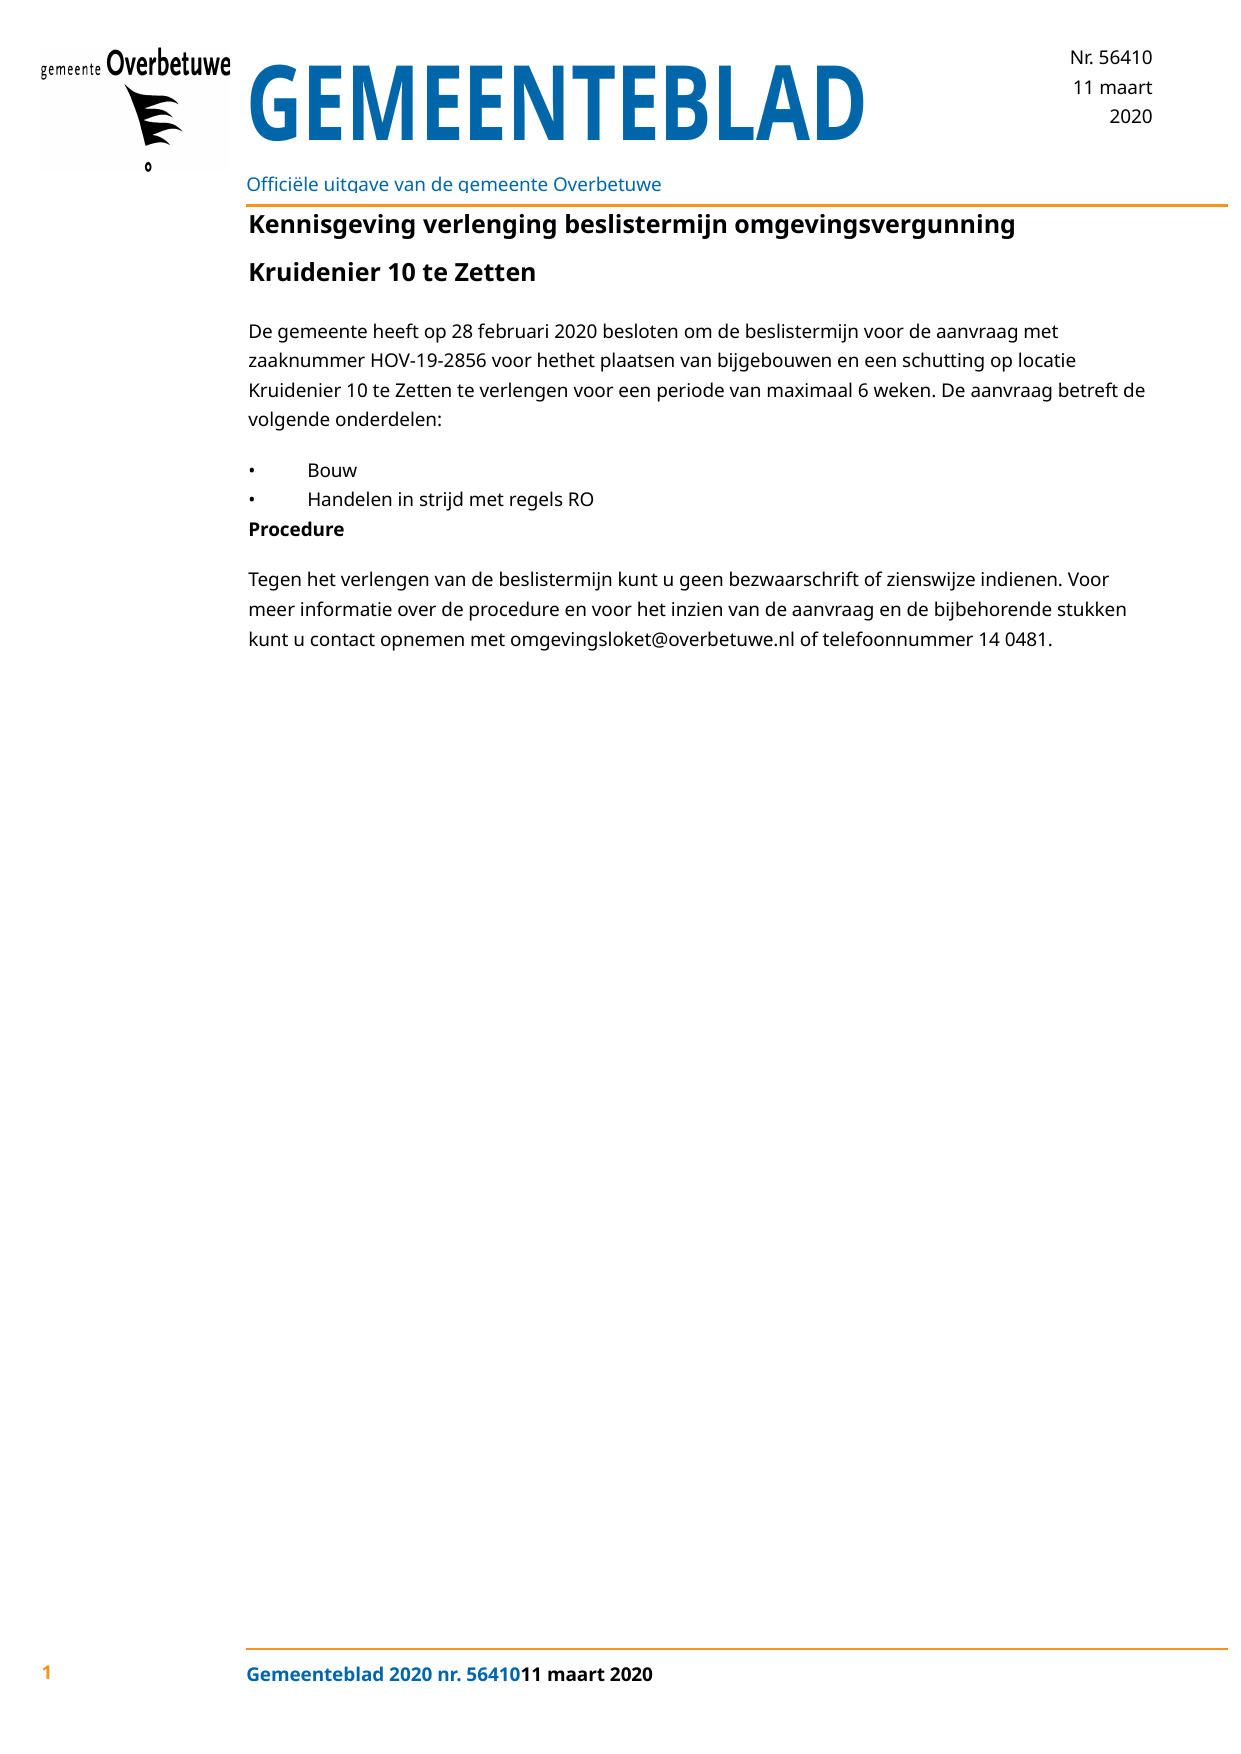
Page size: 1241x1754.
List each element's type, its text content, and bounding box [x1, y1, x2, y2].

list Bouw [248, 457, 1152, 483]
list Handelen in strijd met regels RO [248, 487, 1152, 512]
text Kennisgeving verlenging beslistermijn omgevingsvergunning Kruidenier 10 te Zetten [248, 207, 1152, 288]
text Procedure [248, 516, 1152, 542]
picture [41, 47, 231, 172]
text Tegen het verlengen van de beslistermijn kunt u geen bezwaarschrift of zienswijze indienen. Voor meer informatie over de procedure en voor het inzien van de aanvraag en de bijbehorende stukken kunt u contact opnemen met omgevingsloket@overbetuwe.nl of telefoonnummer 14 0481. [248, 567, 1152, 652]
text De gemeente heeft op 28 februari 2020 besloten om de beslistermijn voor de aanvraag met zaaknummer HOV-19-2856 voor hethet plaatsen van bijgebouwen en een schutting op locatie Kruidenier 10 te Zetten te verlengen voor een periode van maximaal 6 weken. De aanvraag betreft de volgende onderdelen: [248, 318, 1152, 432]
